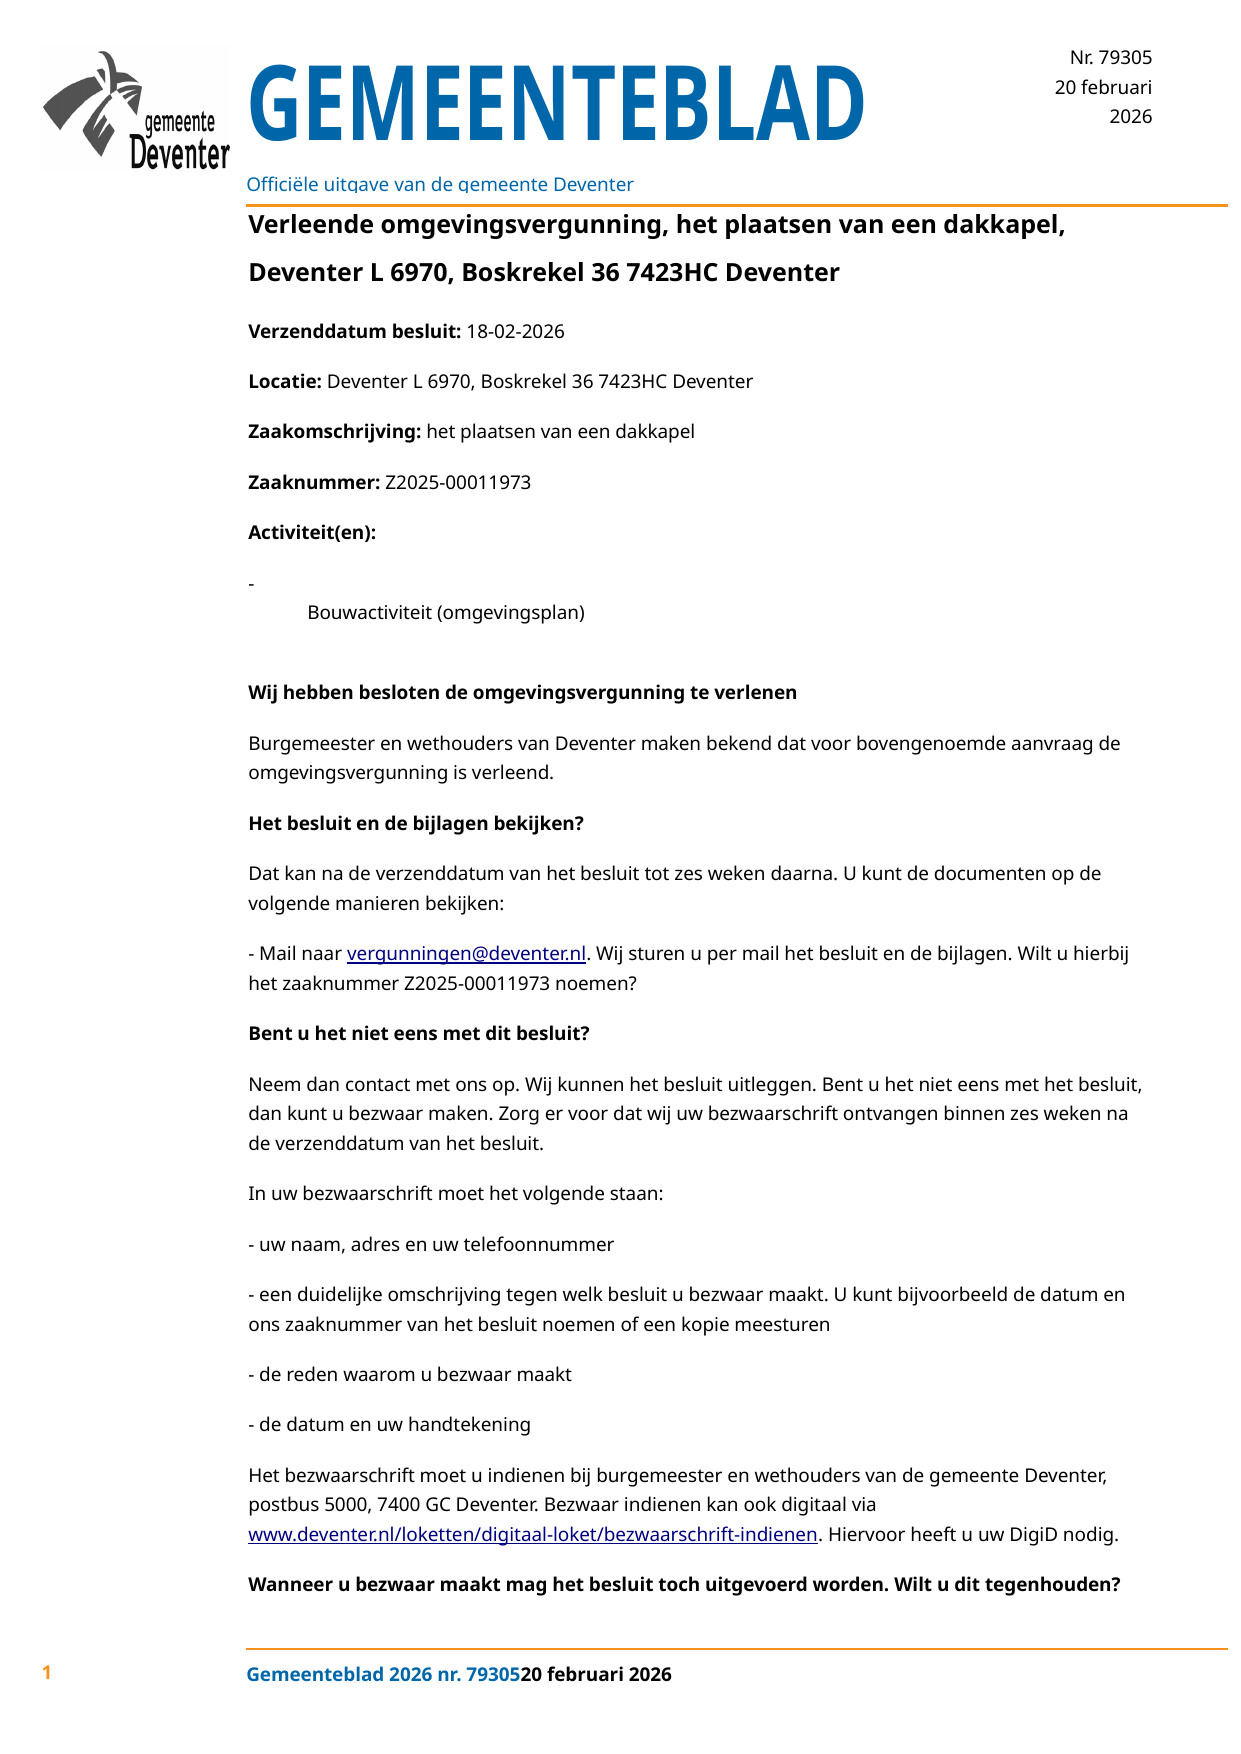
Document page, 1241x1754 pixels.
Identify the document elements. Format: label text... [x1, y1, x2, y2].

text Activiteit(en): [248, 519, 1152, 545]
text Wanneer u bezwaar maakt mag het besluit toch uitgevoerd worden. Wilt u dit tegenhouden? [248, 1572, 1152, 1597]
text Verleende omgevingsvergunning, het plaatsen van een dakkapel, Deventer L 6970, Boskrekel 36 7423HC Deventer [248, 207, 1152, 288]
text Neem dan contact met ons op. Wij kunnen het besluit uitleggen. Bent u het niet eens met het besluit, dan kunt u bezwaar maken. Zorg er voor dat wij uw bezwaarschrift ontvangen binnen zes weken na de verzenddatum van het besluit. [248, 1071, 1152, 1156]
text Verzenddatum besluit: 18-02-2026 [248, 318, 1152, 344]
text - de reden waarom u bezwaar maakt [248, 1361, 1152, 1387]
list Bouwactiviteit (omgevingsplan) [248, 599, 1152, 625]
text Zaakomschrijving: het plaatsen van een dakkapel [248, 419, 1152, 444]
text Locatie: Deventer L 6970, Boskrekel 36 7423HC Deventer [248, 368, 1152, 394]
picture [41, 47, 231, 172]
text Wij hebben besloten de omgevingsvergunning te verlenen [248, 679, 1152, 705]
text - de datum en uw handtekening [248, 1412, 1152, 1437]
text - een duidelijke omschrijving tegen welk besluit u bezwaar maakt. U kunt bijvoorbeeld de datum en ons zaaknummer van het besluit noemen of een kopie meesturen [248, 1281, 1152, 1337]
text - Mail naar vergunningen@deventer.nl. Wij sturen u per mail het besluit en de bijlagen. Wilt u hierbij het zaaknummer Z2025-00011973 noemen? [248, 940, 1152, 996]
text Burgemeester en wethouders van Deventer maken bekend dat voor bovengenoemde aanvraag de omgevingsvergunning is verleend. [248, 730, 1152, 785]
text Bent u het niet eens met dit besluit? [248, 1020, 1152, 1046]
text Het bezwaarschrift moet u indienen bij burgemeester en wethouders van de gemeente Deventer, postbus 5000, 7400 GC Deventer. Bezwaar indienen kan ook digitaal via www.deventer.nl/loketten/digitaal-loket/bezwaarschrift-indienen. Hiervoor heeft u uw DigiD nodig. [248, 1462, 1152, 1547]
text Het besluit en de bijlagen bekijken? [248, 810, 1152, 836]
text - uw naam, adres en uw telefoonnummer [248, 1231, 1152, 1257]
text Dat kan na de verzenddatum van het besluit tot zes weken daarna. U kunt de documenten op de volgende manieren bekijken: [248, 860, 1152, 916]
text In uw bezwaarschrift moet het volgende staan: [248, 1180, 1152, 1206]
text Zaaknummer: Z2025-00011973 [248, 469, 1152, 495]
